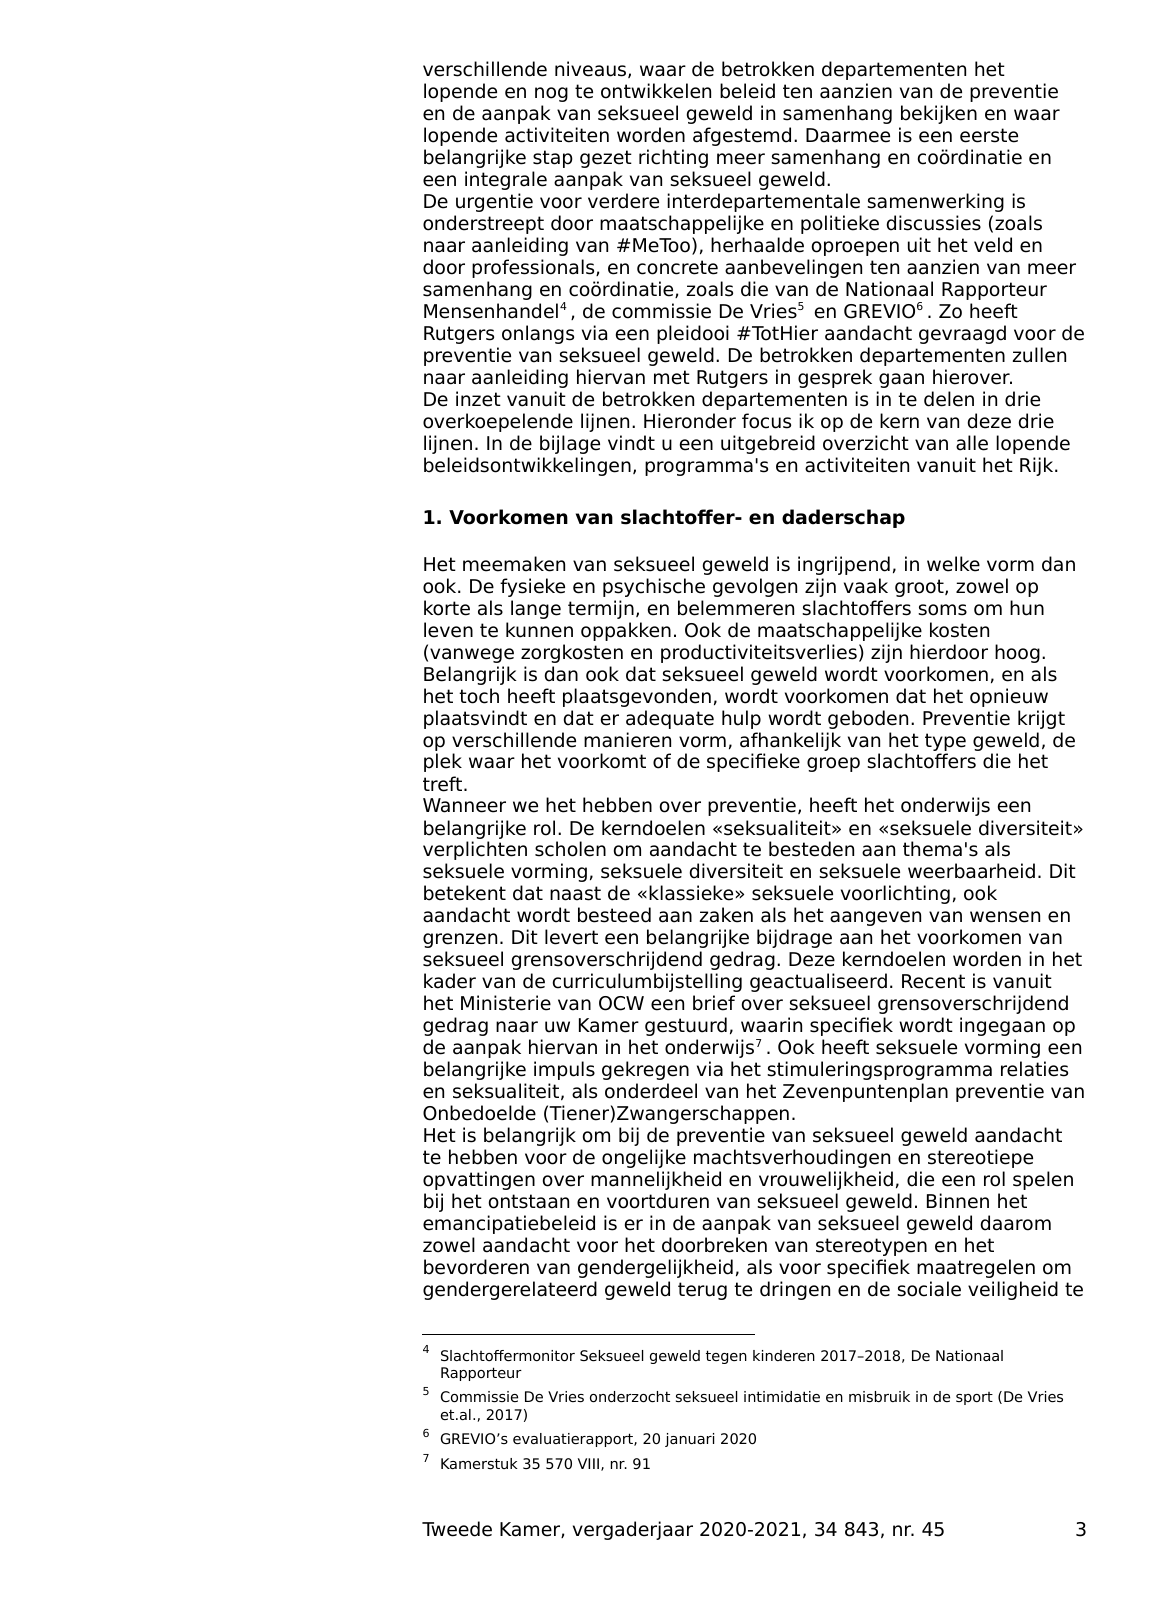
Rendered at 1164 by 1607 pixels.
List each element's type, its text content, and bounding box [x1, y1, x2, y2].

subtitle 1. Voorkomen van slachtoffer- en daderschap [422, 507, 1087, 529]
text De urgentie voor verdere interdepartementale samenwerking is onderstreept door maatschappelijke en politieke discussies (zoals naar aanleiding van #MeToo), herhaalde oproepen uit het veld en door professionals, en concrete aanbevelingen ten aanzien van meer samenhang en coördinatie, zoals die van de Nationaal Rapporteur Mensenhandel, de commissie De Vries en GREVIO. Zo heeft Rutgers onlangs via een pleidooi #TotHier aandacht gevraagd voor de preventie van seksueel geweld. De betrokken departementen zullen naar aanleiding hiervan met Rutgers in gesprek gaan hierover. [422, 191, 1087, 389]
text verschillende niveaus, waar de betrokken departementen het lopende en nog te ontwikkelen beleid ten aanzien van de preventie en de aanpak van seksueel geweld in samenhang bekijken en waar lopende activiteiten worden afgestemd. Daarmee is een eerste belangrijke stap gezet richting meer samenhang en coördinatie en een integrale aanpak van seksueel geweld. [422, 59, 1087, 191]
text Kamerstuk 35 570 VIII, nr. 91 [422, 1452, 1087, 1474]
text Het is belangrijk om bij de preventie van seksueel geweld aandacht te hebben voor de ongelijke machtsverhoudingen en stereotiepe opvattingen over mannelijkheid en vrouwelijkheid, die een rol spelen bij het ontstaan en voortduren van seksueel geweld. Binnen het emancipatiebeleid is er in de aanpak van seksueel geweld daarom zowel aandacht voor het doorbreken van stereotypen en het bevorderen van gendergelijkheid, als voor specifiek maatregelen om gendergerelateerd geweld terug te dringen en de sociale veiligheid te [422, 1125, 1087, 1301]
text GREVIO’s evaluatierapport, 20 januari 2020 [422, 1427, 1087, 1449]
text Wanneer we het hebben over preventie, heeft het onderwijs een belangrijke rol. De kerndoelen «seksualiteit» en «seksuele diversiteit» verplichten scholen om aandacht te besteden aan thema's als seksuele vorming, seksuele diversiteit en seksuele weerbaarheid. Dit betekent dat naast de «klassieke» seksuele voorlichting, ook aandacht wordt besteed aan zaken als het aangeven van wensen en grenzen. Dit levert een belangrijke bijdrage aan het voorkomen van seksueel grensoverschrijdend gedrag. Deze kerndoelen worden in het kader van de curriculumbijstelling geactualiseerd. Recent is vanuit het Ministerie van OCW een brief over seksueel grensoverschrijdend gedrag naar uw Kamer gestuurd, waarin specifiek wordt ingegaan op de aanpak hiervan in het onderwijs. Ook heeft seksuele vorming een belangrijke impuls gekregen via het stimuleringsprogramma relaties en seksualiteit, als onderdeel van het Zevenpuntenplan preventie van Onbedoelde (Tiener)Zwangerschappen. [422, 795, 1087, 1125]
text Slachtoffermonitor Seksueel geweld tegen kinderen 2017–2018, De Nationaal Rapporteur [422, 1343, 1087, 1382]
text Commissie De Vries onderzocht seksueel intimidatie en misbruik in de sport (De Vries et.al., 2017) [422, 1385, 1087, 1424]
text De inzet vanuit de betrokken departementen is in te delen in drie overkoepelende lijnen. Hieronder focus ik op de kern van deze drie lijnen. In de bijlage vindt u een uitgebreid overzicht van alle lopende beleidsontwikkelingen, programma's en activiteiten vanuit het Rijk. [422, 389, 1087, 477]
text Het meemaken van seksueel geweld is ingrijpend, in welke vorm dan ook. De fysieke en psychische gevolgen zijn vaak groot, zowel op korte als lange termijn, en belemmeren slachtoffers soms om hun leven te kunnen oppakken. Ook de maatschappelijke kosten (vanwege zorgkosten en productiviteitsverlies) zijn hierdoor hoog. Belangrijk is dan ook dat seksueel geweld wordt voorkomen, en als het toch heeft plaatsgevonden, wordt voorkomen dat het opnieuw plaatsvindt en dat er adequate hulp wordt geboden. Preventie krijgt op verschillende manieren vorm, afhankelijk van het type geweld, de plek waar het voorkomt of de specifieke groep slachtoffers die het treft. [422, 554, 1087, 795]
